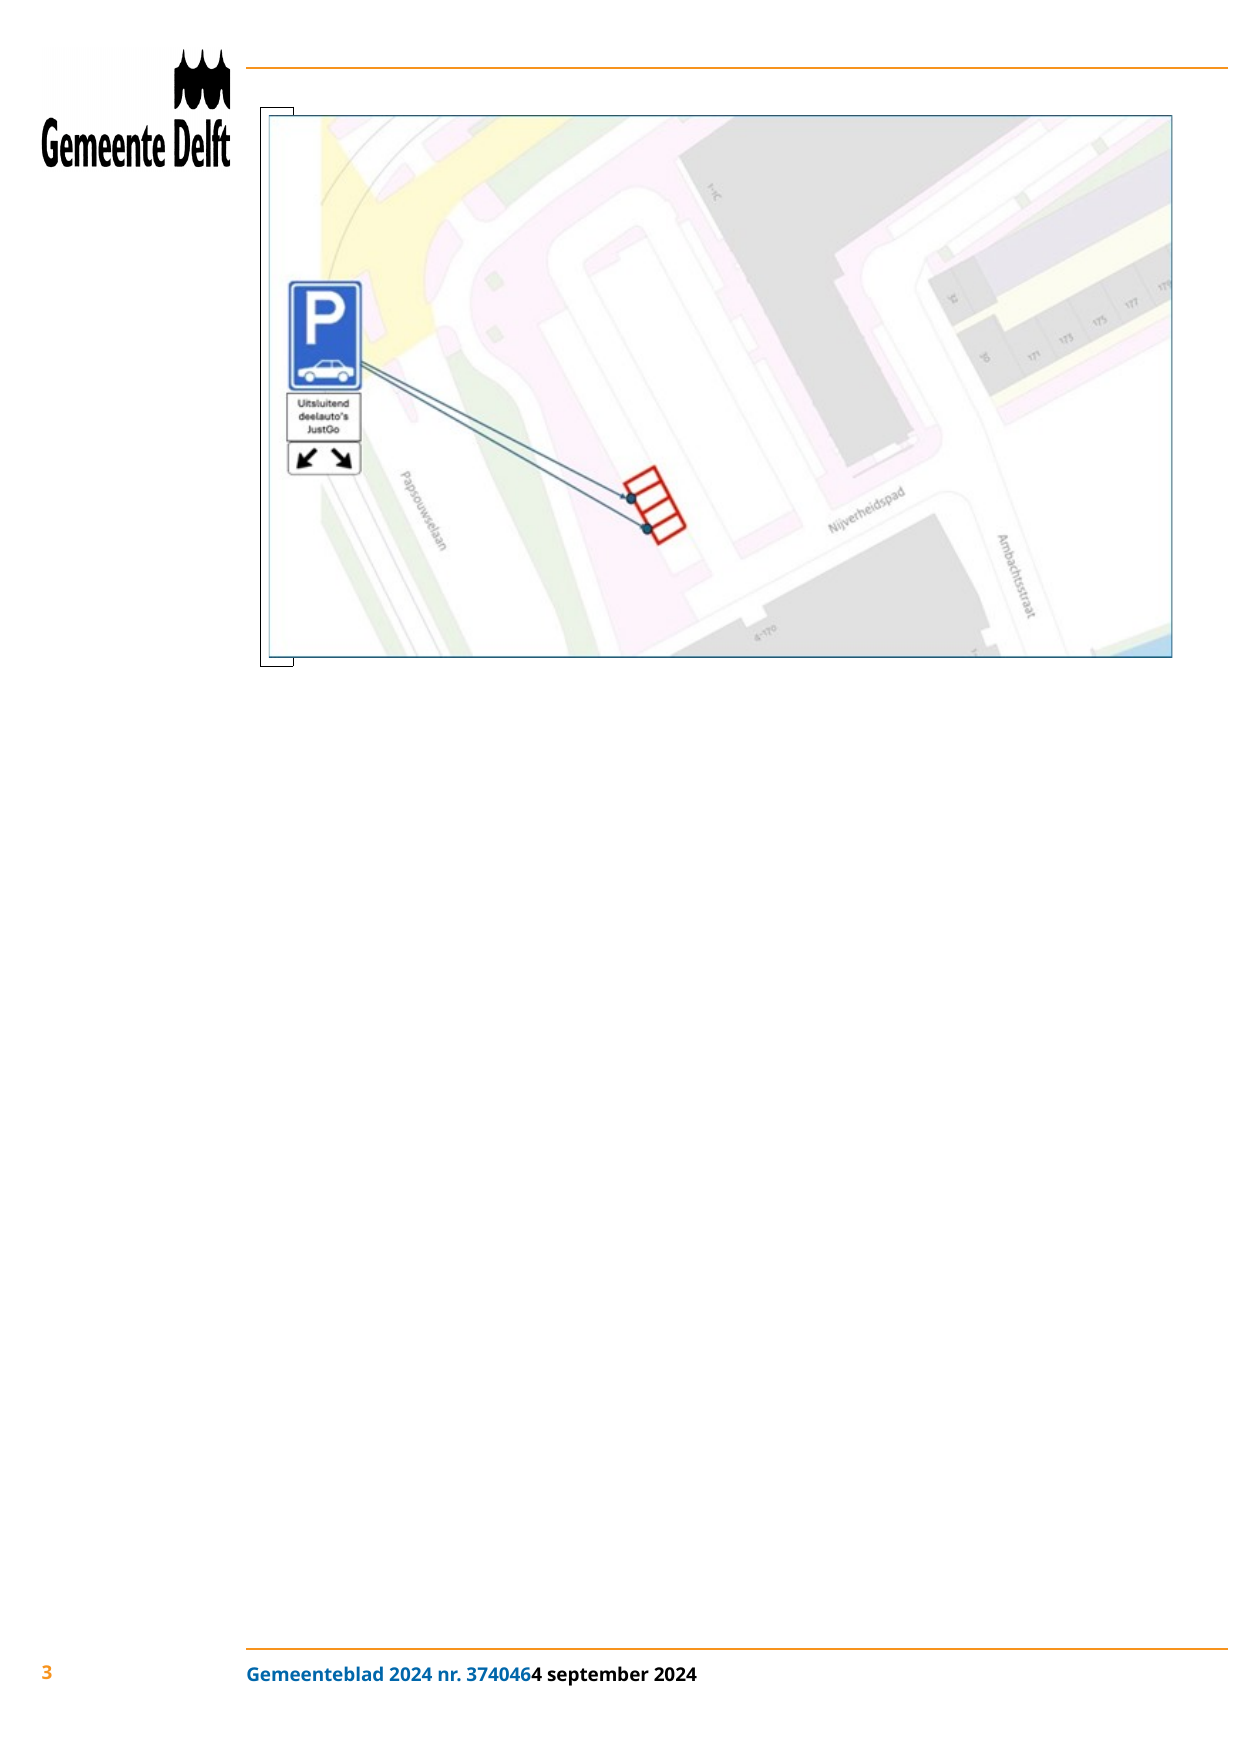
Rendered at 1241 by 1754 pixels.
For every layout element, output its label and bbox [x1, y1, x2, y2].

picture [268, 115, 1173, 658]
picture [41, 47, 231, 172]
